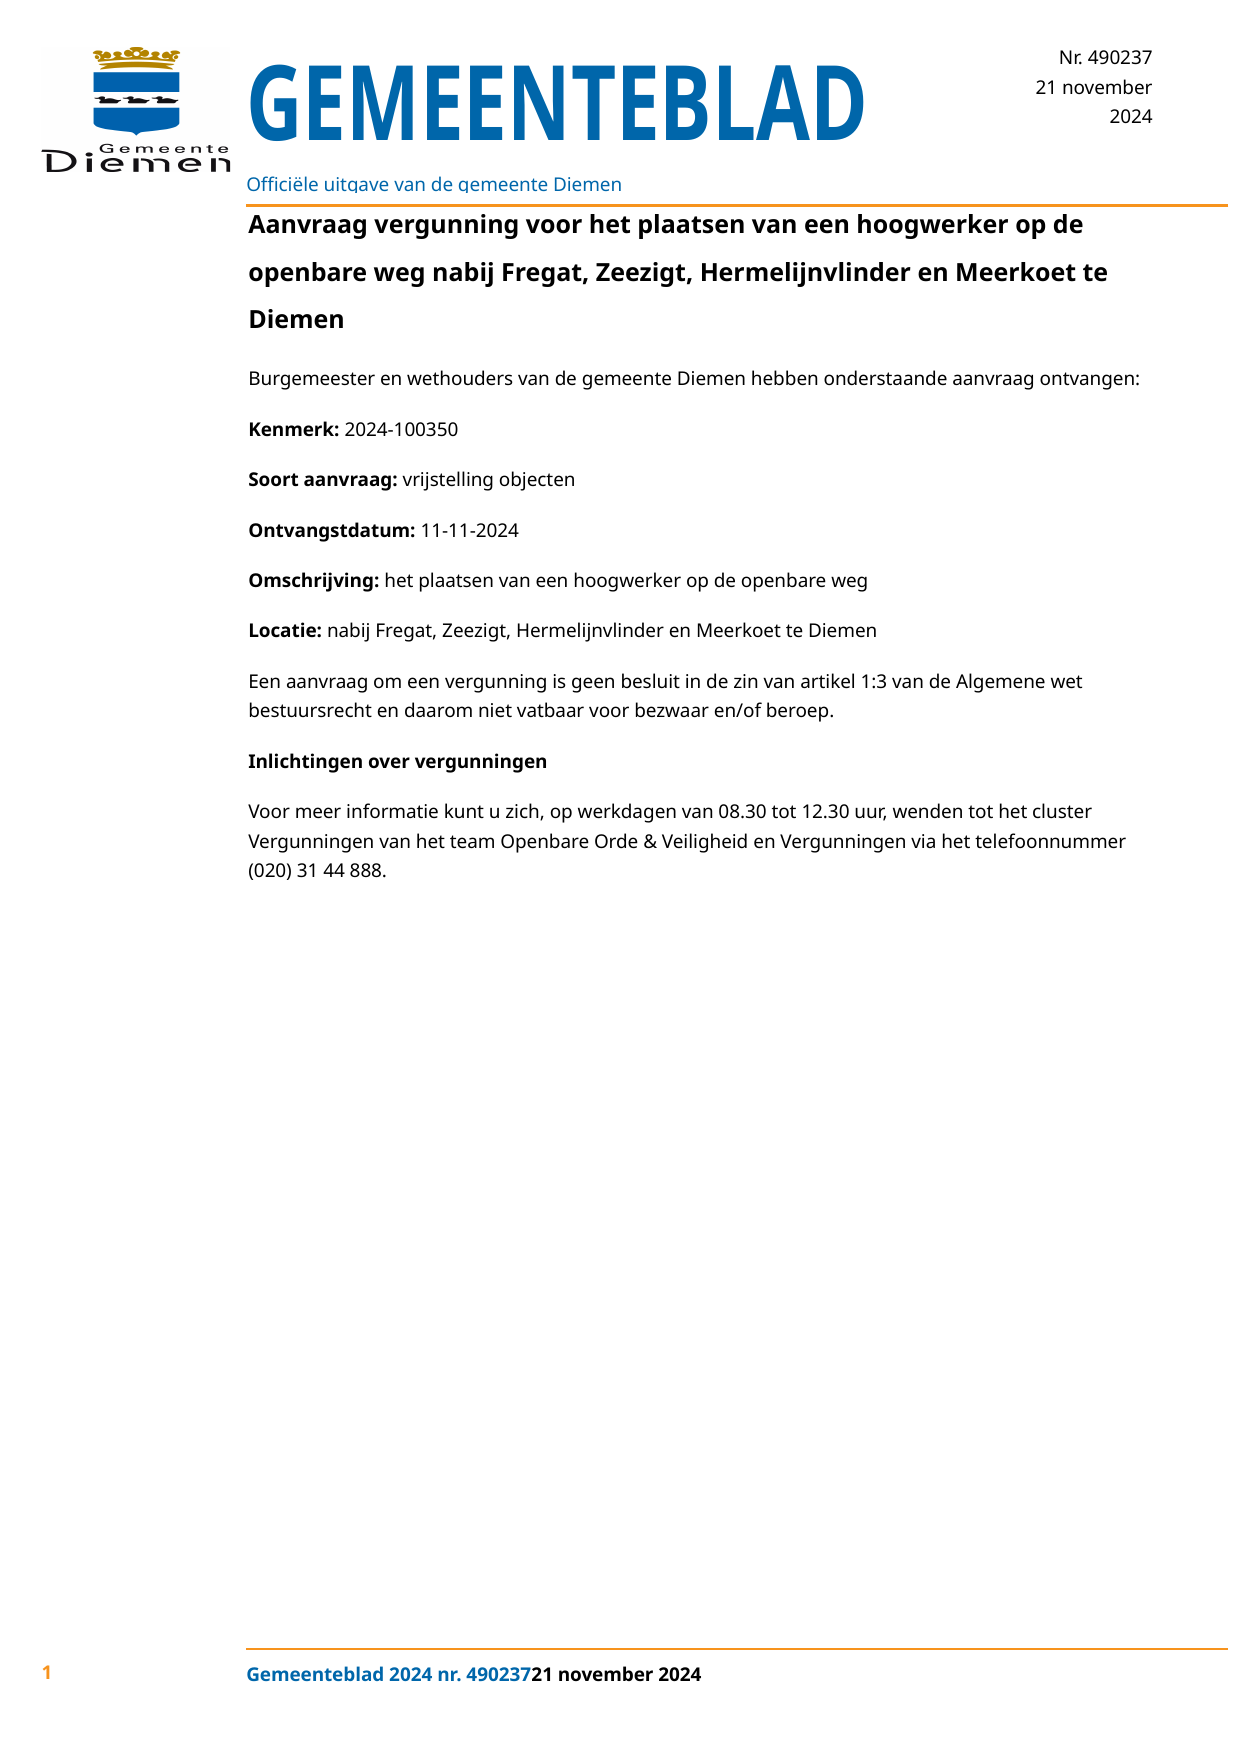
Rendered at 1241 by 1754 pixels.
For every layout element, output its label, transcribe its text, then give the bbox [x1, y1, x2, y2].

text Inlichtingen over vergunningen [248, 748, 1152, 774]
text Soort aanvraag: vrijstelling objecten [248, 466, 1152, 492]
text Een aanvraag om een vergunning is geen besluit in de zin van artikel 1:3 van de Algemene wet bestuursrecht en daarom niet vatbaar voor bezwaar en/of beroep. [248, 668, 1152, 723]
text Aanvraag vergunning voor het plaatsen van een hoogwerker op de openbare weg nabij Fregat, Zeezigt, Hermelijnvlinder en Meerkoet te Diemen [248, 207, 1152, 336]
text Ontvangstdatum: 11-11-2024 [248, 517, 1152, 542]
text Kenmerk: 2024-100350 [248, 416, 1152, 442]
text Burgemeester en wethouders van de gemeente Diemen hebben onderstaande aanvraag ontvangen: [248, 366, 1152, 391]
picture [41, 47, 231, 172]
text Omschrijving: het plaatsen van een hoogwerker op de openbare weg [248, 567, 1152, 593]
text Locatie: nabij Fregat, Zeezigt, Hermelijnvlinder en Meerkoet te Diemen [248, 618, 1152, 643]
text Voor meer informatie kunt u zich, op werkdagen van 08.30 tot 12.30 uur, wenden tot het cluster Vergunningen van het team Openbare Orde & Veiligheid en Vergunningen via het telefoonnummer (020) 31 44 888. [248, 798, 1152, 883]
